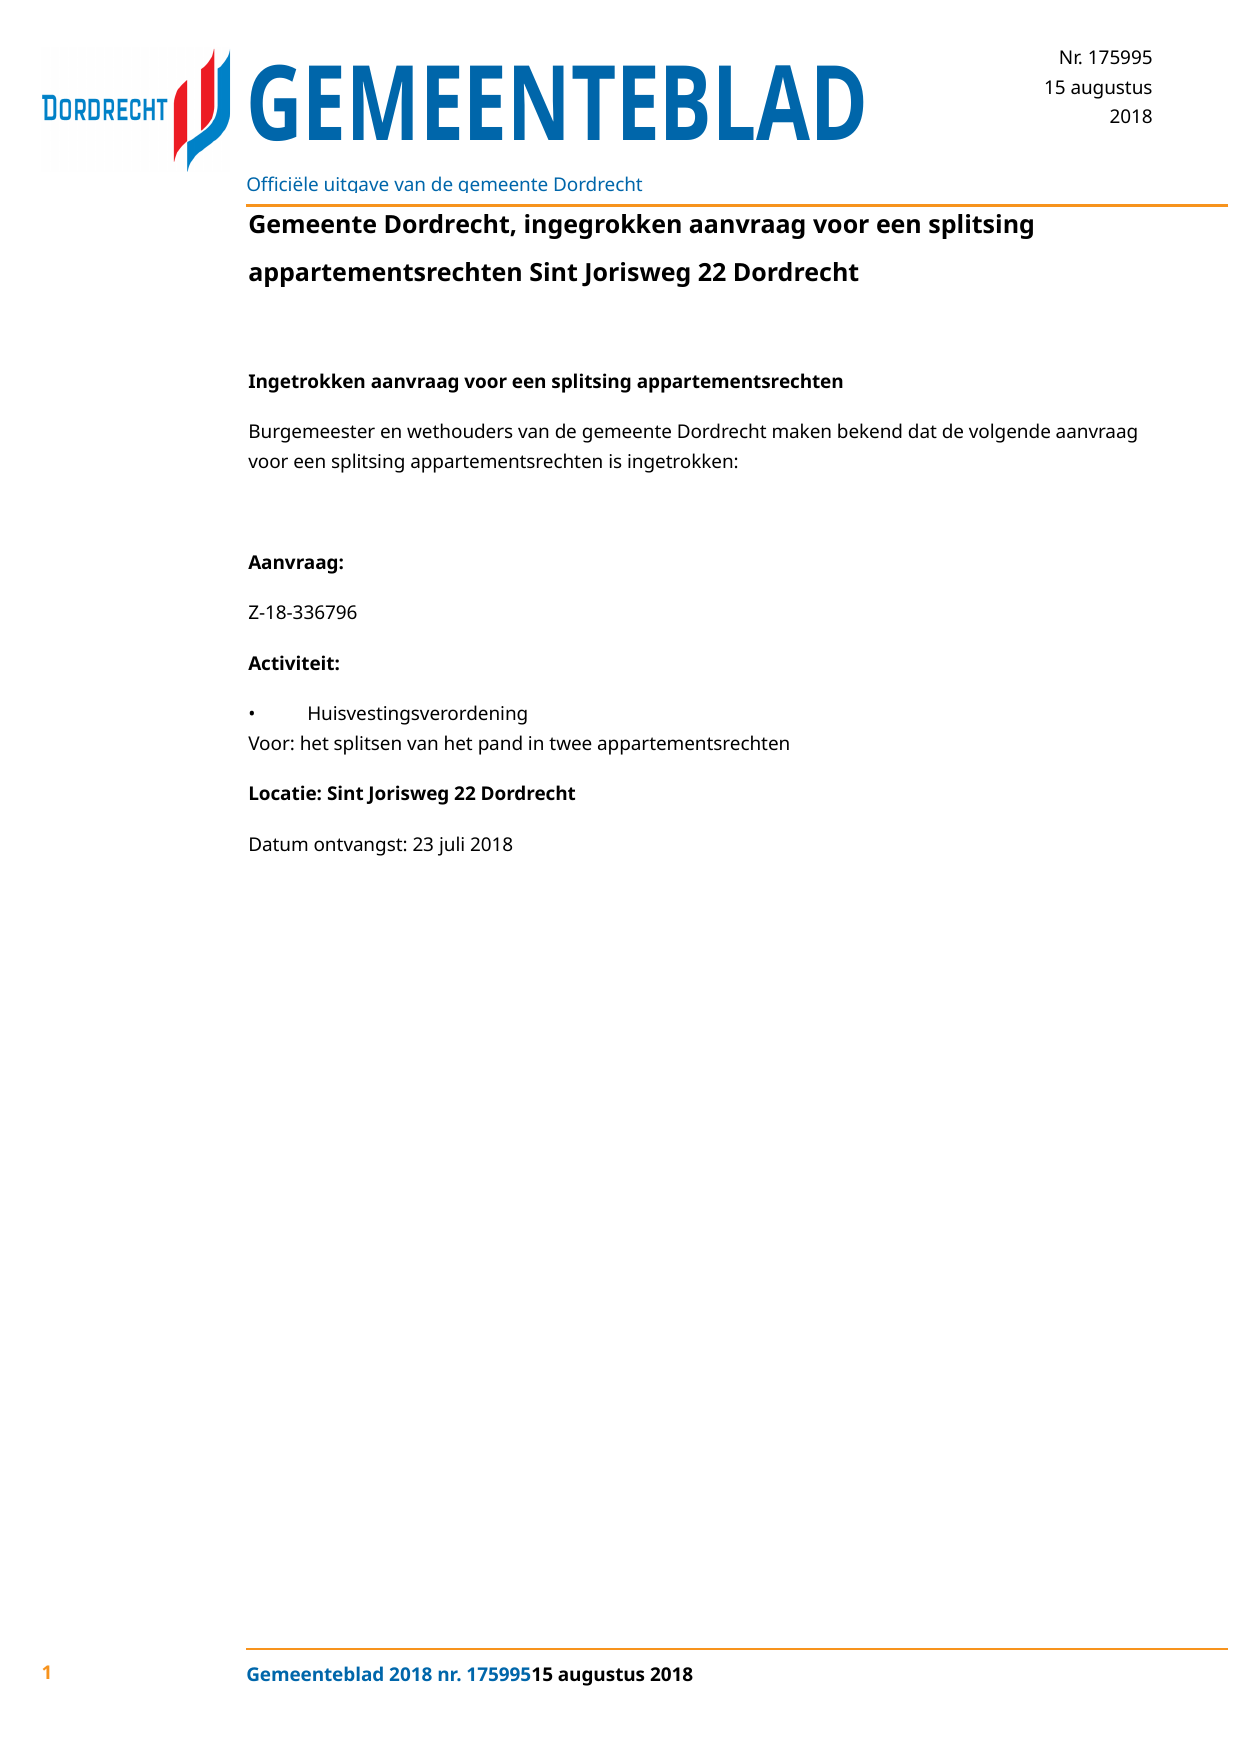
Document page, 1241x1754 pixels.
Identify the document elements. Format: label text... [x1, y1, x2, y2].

text Datum ontvangst: 23 juli 2018 [248, 831, 1152, 857]
text Voor: het splitsen van het pand in twee appartementsrechten [248, 730, 1152, 756]
list Huisvestingsverordening [248, 700, 1152, 726]
text Locatie: Sint Jorisweg 22 Dordrecht [248, 780, 1152, 806]
text Aanvraag: [248, 549, 1152, 575]
text Z-18-336796 [248, 599, 1152, 625]
text Activiteit: [248, 650, 1152, 676]
text Burgemeester en wethouders van de gemeente Dordrecht maken bekend dat de volgende aanvraag voor een splitsing appartementsrechten is ingetrokken: [248, 419, 1152, 474]
picture [41, 47, 231, 172]
text Gemeente Dordrecht, ingegrokken aanvraag voor een splitsing appartementsrechten Sint Jorisweg 22 Dordrecht [248, 207, 1152, 288]
text Ingetrokken aanvraag voor een splitsing appartementsrechten [248, 368, 1152, 394]
